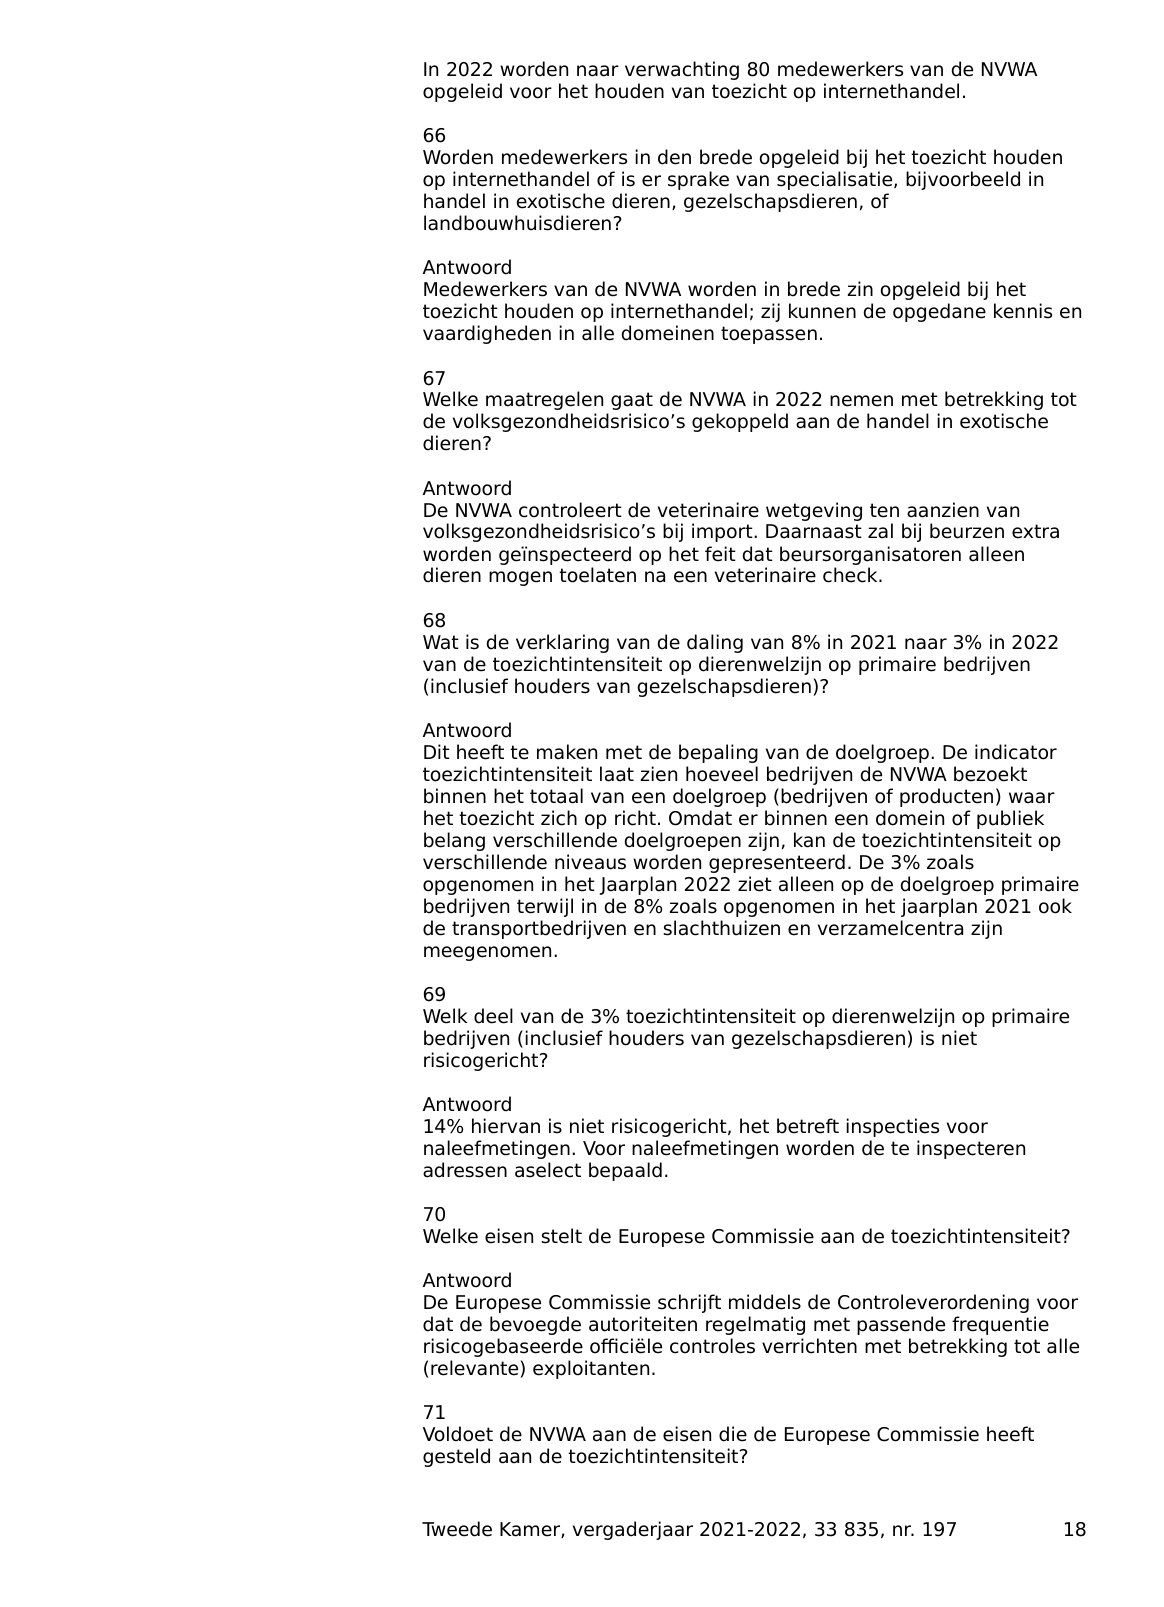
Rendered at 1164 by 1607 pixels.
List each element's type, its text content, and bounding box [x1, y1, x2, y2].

text Dit heeft te maken met de bepaling van de doelgroep. De indicator toezichtintensiteit laat zien hoeveel bedrijven de NVWA bezoekt binnen het totaal van een doelgroep (bedrijven of producten) waar het toezicht zich op richt. Omdat er binnen een domein of publiek belang verschillende doelgroepen zijn, kan de toezichtintensiteit op verschillende niveaus worden gepresenteerd. De 3% zoals opgenomen in het Jaarplan 2022 ziet alleen op de doelgroep primaire bedrijven terwijl in de 8% zoals opgenomen in het jaarplan 2021 ook de transportbedrijven en slachthuizen en verzamelcentra zijn meegenomen. [422, 742, 1087, 961]
text Welke eisen stelt de Europese Commissie aan de toezichtintensiteit? [422, 1226, 1087, 1248]
text De NVWA controleert de veterinaire wetgeving ten aanzien van volksgezondheidsrisico’s bij import. Daarnaast zal bij beurzen extra worden geïnspecteerd op het feit dat beursorganisatoren alleen dieren mogen toelaten na een veterinaire check. [422, 499, 1087, 587]
text 66 [422, 125, 1087, 147]
text 67 [422, 367, 1087, 389]
text Welke maatregelen gaat de NVWA in 2022 nemen met betrekking tot de volksgezondheidsrisico’s gekoppeld aan de handel in exotische dieren? [422, 389, 1087, 455]
text Worden medewerkers in den brede opgeleid bij het toezicht houden op internethandel of is er sprake van specialisatie, bijvoorbeeld in handel in exotische dieren, gezelschapsdieren, of landbouwhuisdieren? [422, 147, 1087, 235]
text 69 [422, 984, 1087, 1006]
text 71 [422, 1402, 1087, 1424]
text Antwoord [422, 257, 1087, 279]
text Antwoord [422, 477, 1087, 499]
text Antwoord [422, 1270, 1087, 1292]
text 14% hiervan is niet risicogericht, het betreft inspecties voor naleefmetingen. Voor naleefmetingen worden de te inspecteren adressen aselect bepaald. [422, 1116, 1087, 1182]
text Antwoord [422, 720, 1087, 742]
text Antwoord [422, 1094, 1087, 1116]
text Medewerkers van de NVWA worden in brede zin opgeleid bij het toezicht houden op internethandel; zij kunnen de opgedane kennis en vaardigheden in alle domeinen toepassen. [422, 279, 1087, 345]
text Wat is de verklaring van de daling van 8% in 2021 naar 3% in 2022 van de toezichtintensiteit op dierenwelzijn op primaire bedrijven (inclusief houders van gezelschapsdieren)? [422, 632, 1087, 697]
text Welk deel van de 3% toezichtintensiteit op dierenwelzijn op primaire bedrijven (inclusief houders van gezelschapsdieren) is niet risicogericht? [422, 1006, 1087, 1072]
text Voldoet de NVWA aan de eisen die de Europese Commissie heeft gesteld aan de toezichtintensiteit? [422, 1424, 1087, 1468]
text In 2022 worden naar verwachting 80 medewerkers van de NVWA opgeleid voor het houden van toezicht op internethandel. [422, 59, 1087, 103]
text 70 [422, 1204, 1087, 1226]
text De Europese Commissie schrijft middels de Controleverordening voor dat de bevoegde autoriteiten regelmatig met passende frequentie risicogebaseerde officiële controles verrichten met betrekking tot alle (relevante) exploitanten. [422, 1292, 1087, 1380]
text 68 [422, 609, 1087, 632]
